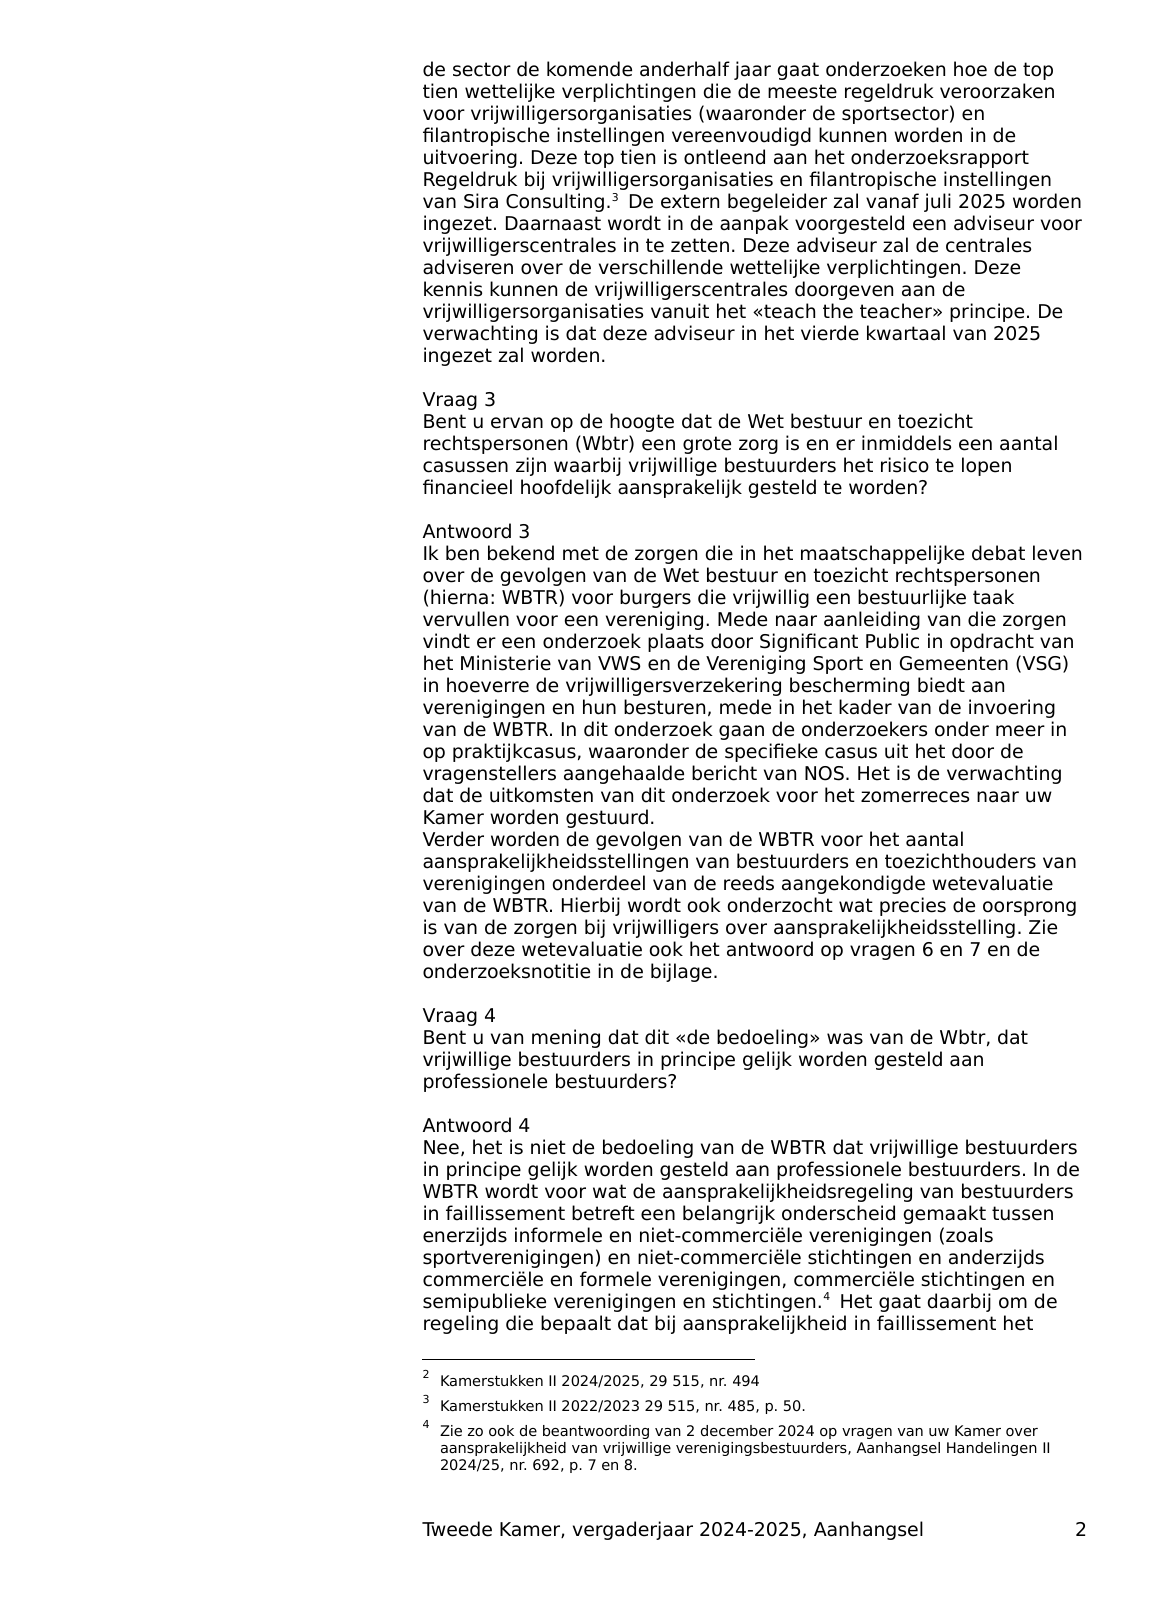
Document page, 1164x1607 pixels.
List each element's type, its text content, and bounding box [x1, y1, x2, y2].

text Verder worden de gevolgen van de WBTR voor het aantal aansprakelijkheidsstellingen van bestuurders en toezichthouders van verenigingen onderdeel van de reeds aangekondigde wetevaluatie van de WBTR. Hierbij wordt ook onderzocht wat precies de oorsprong is van de zorgen bij vrijwilligers over aansprakelijkheidsstelling. Zie over deze wetevaluatie ook het antwoord op vragen 6 en 7 en de onderzoeksnotitie in de bijlage. [422, 829, 1087, 983]
text Ik ben bekend met de zorgen die in het maatschappelijke debat leven over de gevolgen van de Wet bestuur en toezicht rechtspersonen (hierna: WBTR) voor burgers die vrijwillig een bestuurlijke taak vervullen voor een vereniging. Mede naar aanleiding van die zorgen vindt er een onderzoek plaats door Significant Public in opdracht van het Ministerie van VWS en de Vereniging Sport en Gemeenten (VSG) in hoeverre de vrijwilligersverzekering bescherming biedt aan verenigingen en hun besturen, mede in het kader van de invoering van de WBTR. In dit onderzoek gaan de onderzoekers onder meer in op praktijkcasus, waaronder de specifieke casus uit het door de vragenstellers aangehaalde bericht van NOS. Het is de verwachting dat de uitkomsten van dit onderzoek voor het zomerreces naar uw Kamer worden gestuurd. [422, 543, 1087, 829]
text de sector de komende anderhalf jaar gaat onderzoeken hoe de top tien wettelijke verplichtingen die de meeste regeldruk veroorzaken voor vrijwilligersorganisaties (waaronder de sportsector) en filantropische instellingen vereenvoudigd kunnen worden in de uitvoering. Deze top tien is ontleend aan het onderzoeksrapport Regeldruk bij vrijwilligersorganisaties en filantropische instellingen van Sira Consulting. De extern begeleider zal vanaf juli 2025 worden ingezet. Daarnaast wordt in de aanpak voorgesteld een adviseur voor vrijwilligerscentrales in te zetten. Deze adviseur zal de centrales adviseren over de verschillende wettelijke verplichtingen. Deze kennis kunnen de vrijwilligerscentrales doorgeven aan de vrijwilligersorganisaties vanuit het «teach the teacher» principe. De verwachting is dat deze adviseur in het vierde kwartaal van 2025 ingezet zal worden. [422, 59, 1087, 367]
text Kamerstukken II 2022/2023 29 515, nr. 485, p. 50. [422, 1393, 1087, 1416]
text Antwoord 4 [422, 1115, 1087, 1137]
text Vraag 4 [422, 1005, 1087, 1027]
text Kamerstukken II 2024/2025, 29 515, nr. 494 [422, 1368, 1087, 1391]
text Zie zo ook de beantwoording van 2 december 2024 op vragen van uw Kamer over aansprakelijkheid van vrijwillige verenigingsbestuurders, Aanhangsel Handelingen II 2024/25, nr. 692, p. 7 en 8. [422, 1418, 1087, 1474]
text Nee, het is niet de bedoeling van de WBTR dat vrijwillige bestuurders in principe gelijk worden gesteld aan professionele bestuurders. In de WBTR wordt voor wat de aansprakelijkheidsregeling van bestuurders in faillissement betreft een belangrijk onderscheid gemaakt tussen enerzijds informele en niet-commerciële verenigingen (zoals sportverenigingen) en niet-commerciële stichtingen en anderzijds commerciële en formele verenigingen, commerciële stichtingen en semipublieke verenigingen en stichtingen. Het gaat daarbij om de regeling die bepaalt dat bij aansprakelijkheid in faillissement het [422, 1137, 1087, 1335]
text Vraag 3 [422, 389, 1087, 411]
text Bent u ervan op de hoogte dat de Wet bestuur en toezicht rechtspersonen (Wbtr) een grote zorg is en er inmiddels een aantal casussen zijn waarbij vrijwillige bestuurders het risico te lopen financieel hoofdelijk aansprakelijk gesteld te worden? [422, 411, 1087, 499]
text Bent u van mening dat dit «de bedoeling» was van de Wbtr, dat vrijwillige bestuurders in principe gelijk worden gesteld aan professionele bestuurders? [422, 1027, 1087, 1093]
text Antwoord 3 [422, 521, 1087, 543]
